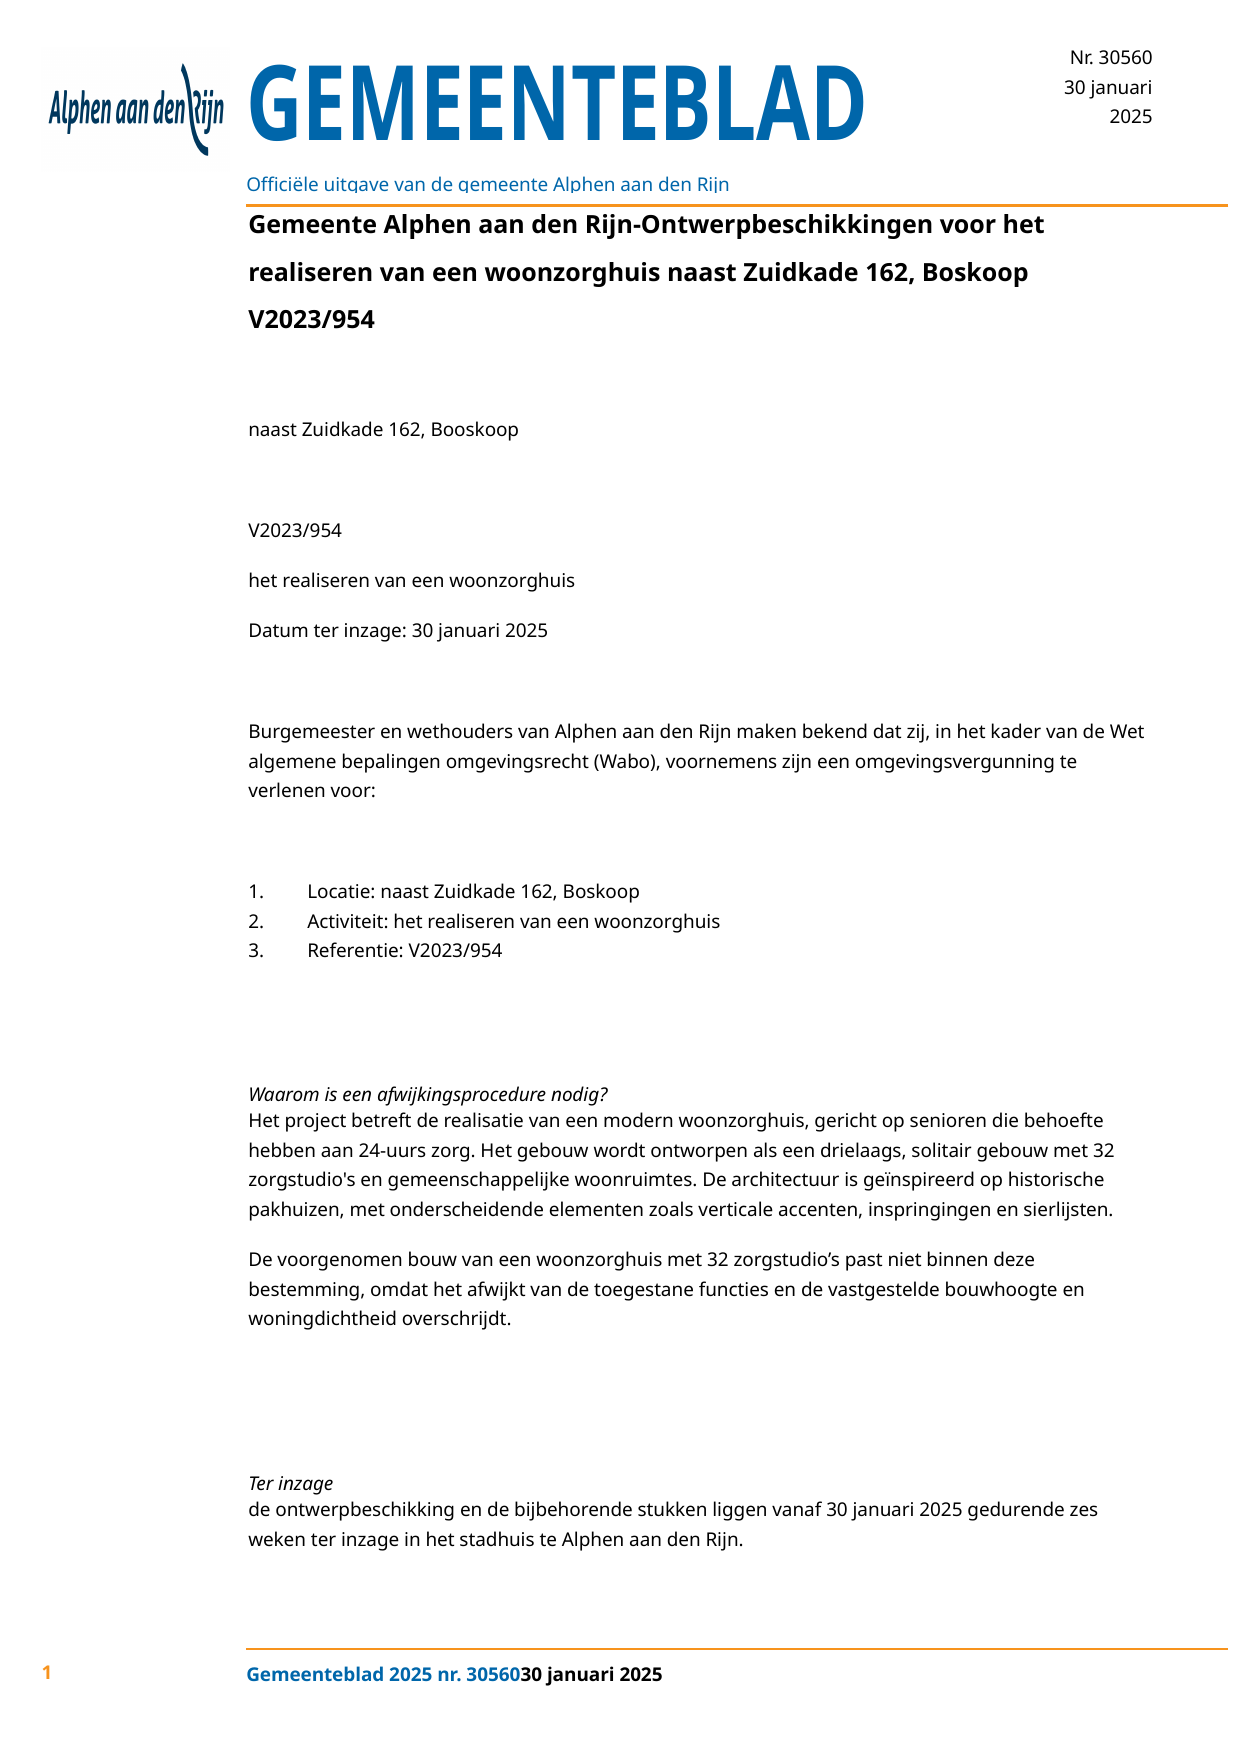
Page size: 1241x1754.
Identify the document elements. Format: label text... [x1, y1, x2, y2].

text De voorgenomen bouw van een woonzorghuis met 32 zorgstudio’s past niet binnen deze bestemming, omdat het afwijkt van de toegestane functies en de vastgestelde bouwhoogte en woningdichtheid overschrijdt. [248, 1246, 1152, 1331]
list Locatie: naast Zuidkade 162, Boskoop [248, 878, 1152, 904]
text Gemeente Alphen aan den Rijn-Ontwerpbeschikkingen voor het realiseren van een woonzorghuis naast Zuidkade 162, Boskoop V2023/954 [248, 207, 1152, 336]
text naast Zuidkade 162, Booskoop [248, 416, 1152, 442]
text de ontwerpbeschikking en de bijbehorende stukken liggen vanaf 30 januari 2025 gedurende zes weken ter inzage in het stadhuis te Alphen aan den Rijn. [248, 1496, 1152, 1551]
list Activiteit: het realiseren van een woonzorghuis [248, 908, 1152, 934]
text Burgemeester en wethouders van Alphen aan den Rijn maken bekend dat zij, in het kader van de Wet algemene bepalingen omgevingsrecht (Wabo), voornemens zijn een omgevingsvergunning te verlenen voor: [248, 718, 1152, 803]
list Referentie: V2023/954 [248, 938, 1152, 963]
text het realiseren van een woonzorghuis [248, 567, 1152, 593]
text V2023/954 [248, 517, 1152, 542]
text Ter inzage [248, 1470, 1152, 1496]
text Waarom is een afwijkingsprocedure nodig? [248, 1082, 1152, 1107]
text Datum ter inzage: 30 januari 2025 [248, 618, 1152, 643]
picture [41, 47, 231, 172]
text Het project betreft de realisatie van een modern woonzorghuis, gericht op senioren die behoefte hebben aan 24-uurs zorg. Het gebouw wordt ontworpen als een drielaags, solitair gebouw met 32 zorgstudio's en gemeenschappelijke woonruimtes. De architectuur is geïnspireerd op historische pakhuizen, met onderscheidende elementen zoals verticale accenten, inspringingen en sierlijsten. [248, 1107, 1152, 1222]
